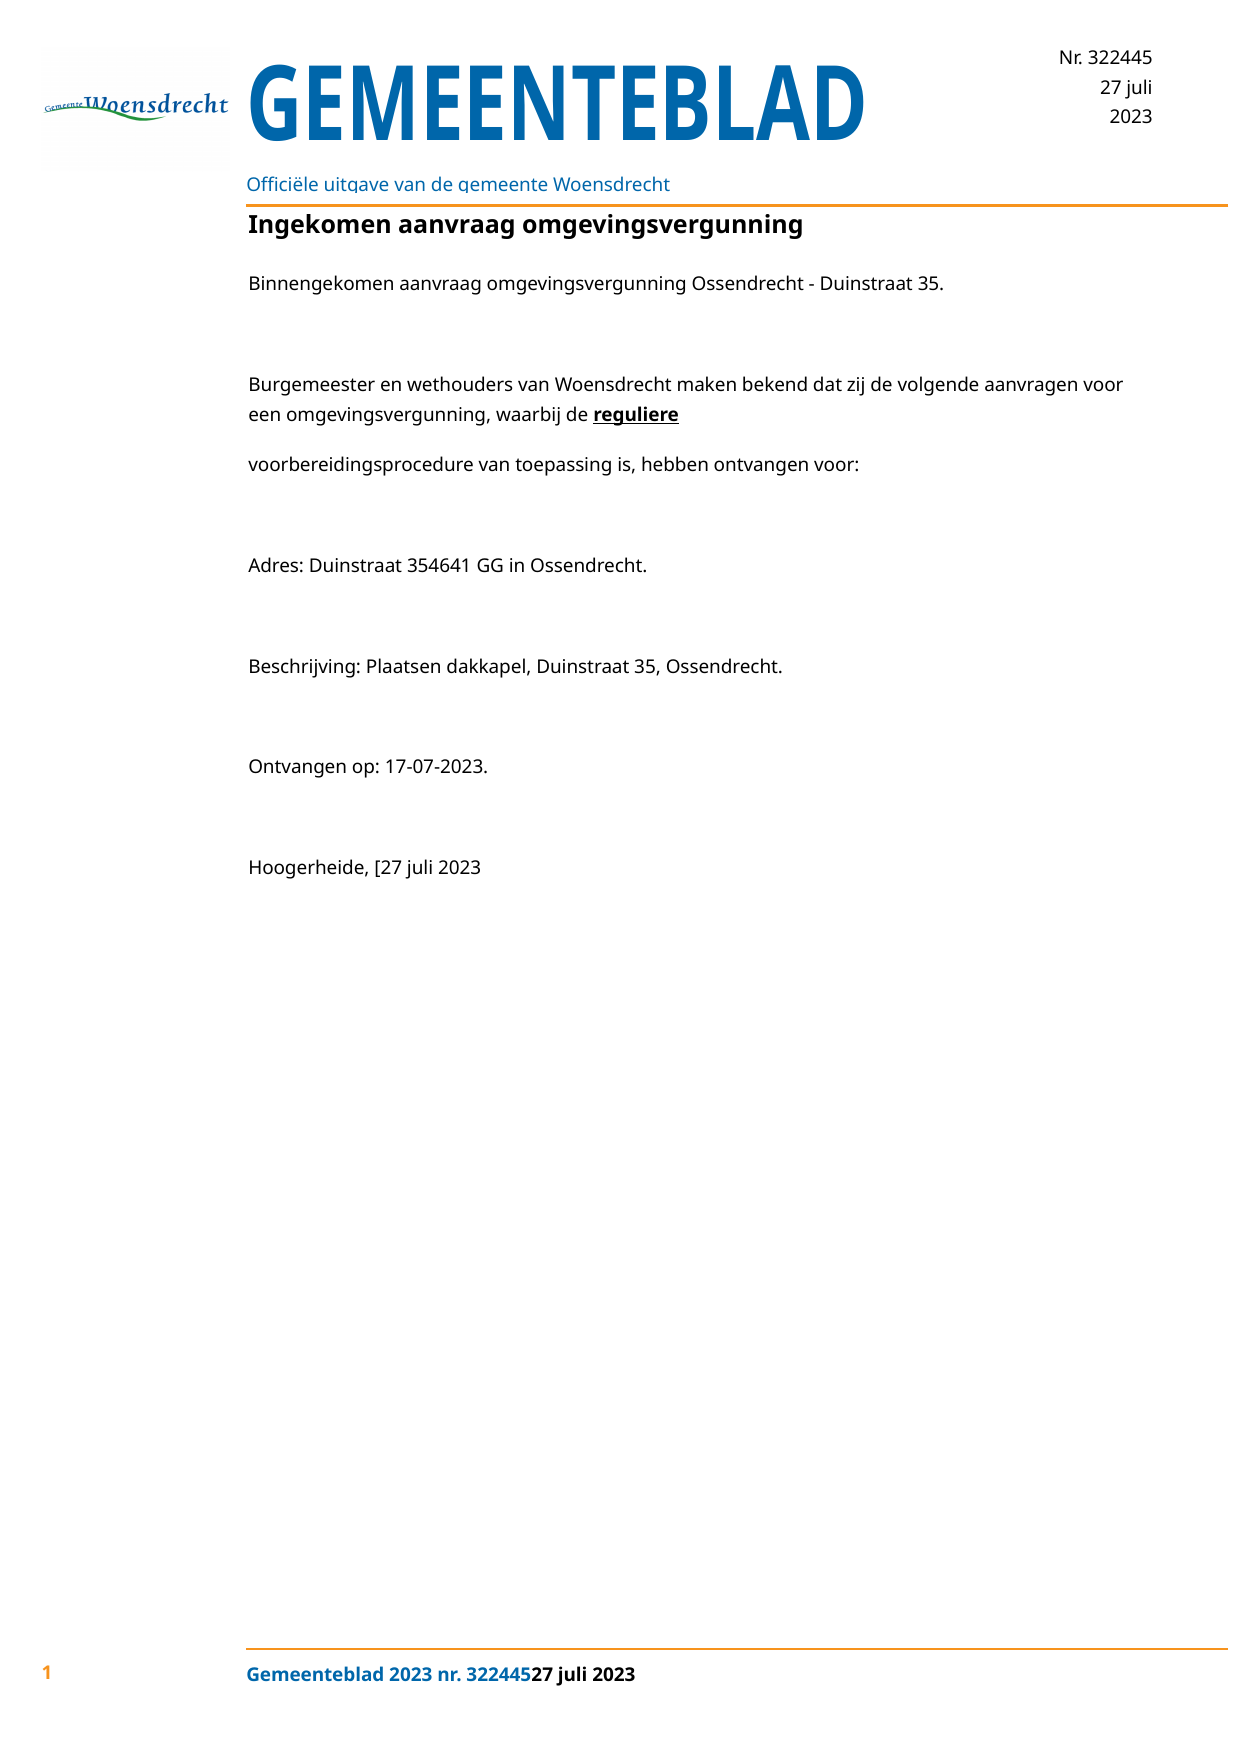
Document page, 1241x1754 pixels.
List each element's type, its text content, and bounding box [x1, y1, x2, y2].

text Ontvangen op: 17-07-2023. [248, 754, 1152, 779]
text Beschrijving: Plaatsen dakkapel, Duinstraat 35, Ossendrecht. [248, 653, 1152, 678]
text Hoogerheide, [27 juli 2023 [248, 854, 1152, 880]
text Burgemeester en wethouders van Woensdrecht maken bekend dat zij de volgende aanvragen voor een omgevingsvergunning, waarbij de reguliere [248, 371, 1152, 426]
text Adres: Duinstraat 354641 GG in Ossendrecht. [248, 552, 1152, 578]
text Ingekomen aanvraag omgevingsvergunning [248, 207, 1152, 241]
text voorbereidingsprocedure van toepassing is, hebben ontvangen voor: [248, 451, 1152, 477]
picture [41, 47, 231, 172]
text Binnengekomen aanvraag omgevingsvergunning Ossendrecht - Duinstraat 35. [248, 270, 1152, 296]
